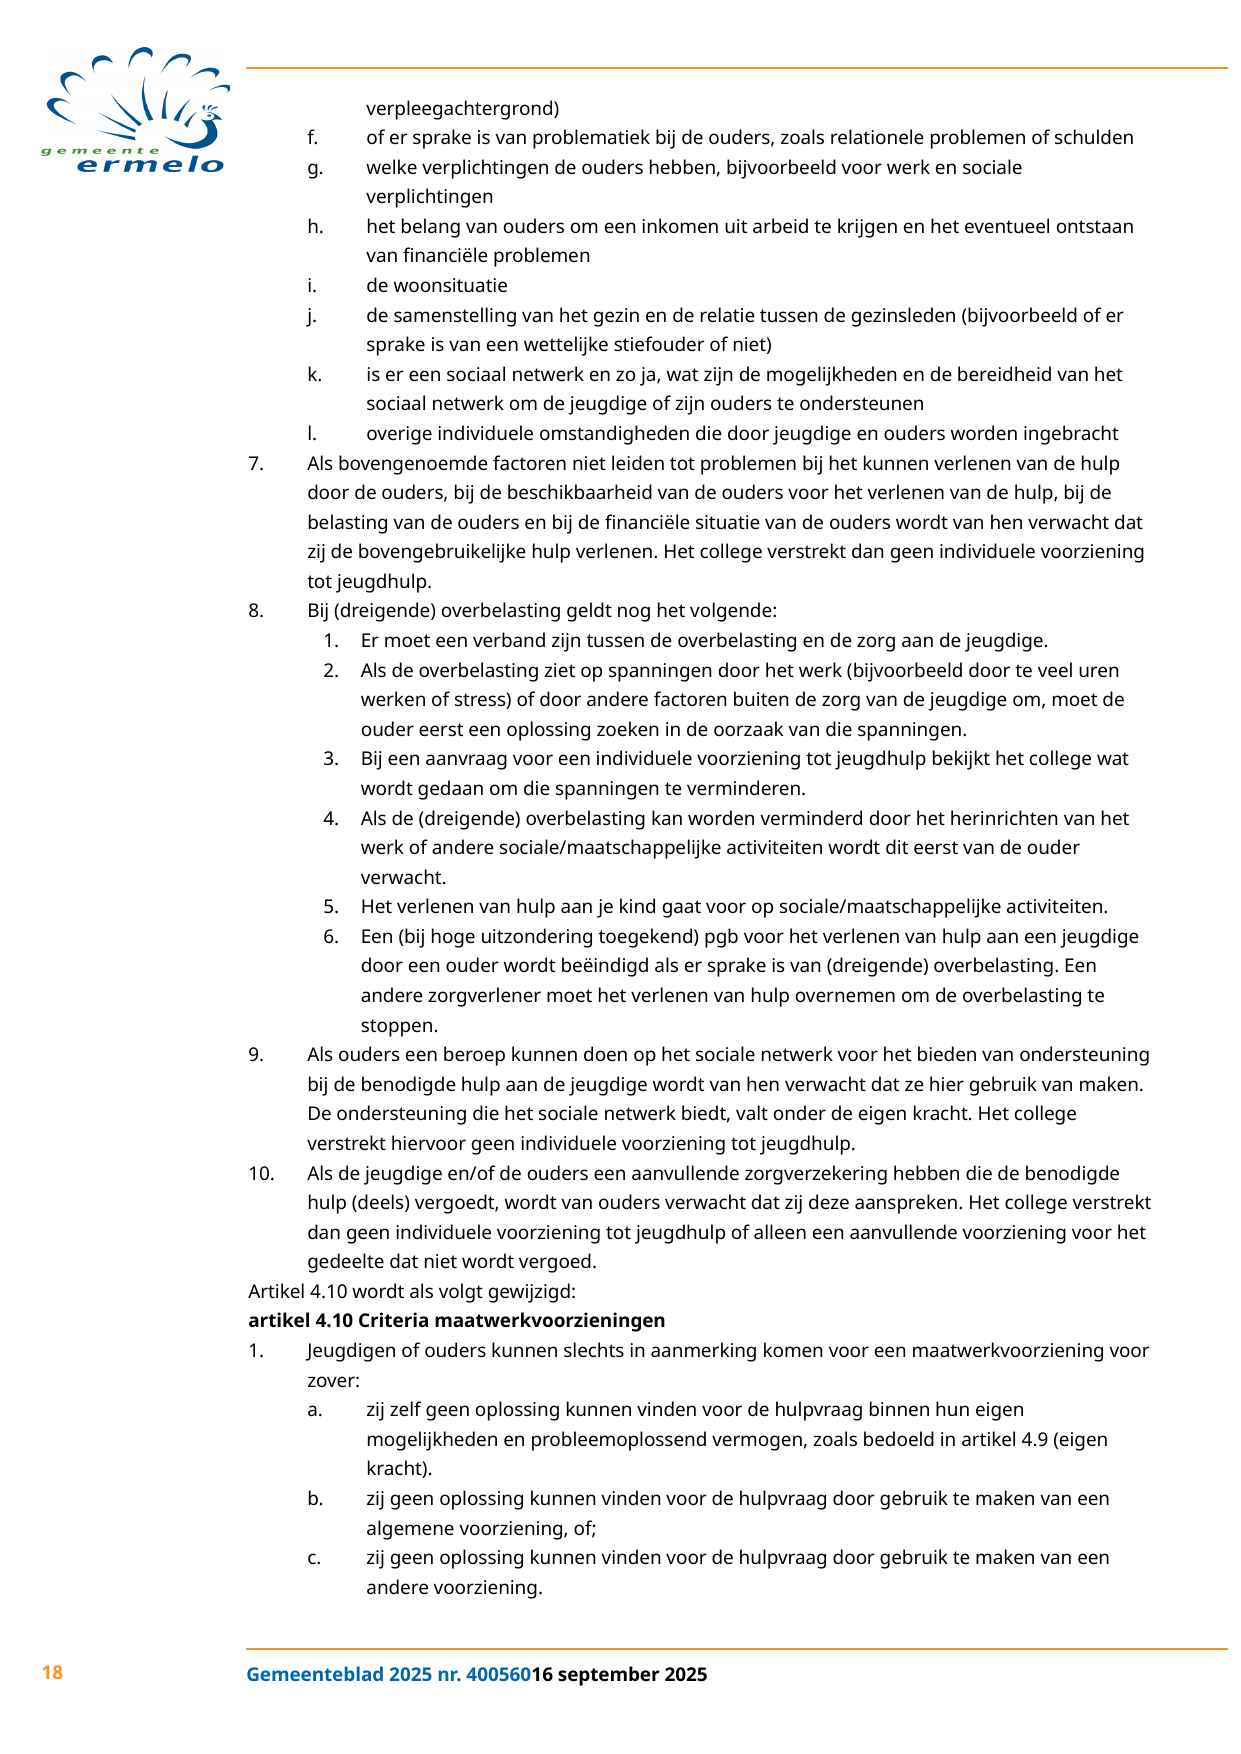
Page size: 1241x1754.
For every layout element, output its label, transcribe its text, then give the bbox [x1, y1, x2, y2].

list welke verplichtingen de ouders hebben, bijvoorbeeld voor werk en sociale verplichtingen [307, 154, 1152, 209]
list Als de overbelasting ziet op spanningen door het werk (bijvoorbeeld door te veel uren werken of stress) of door andere factoren buiten de zorg van de jeugdige om, moet de ouder eerst een oplossing zoeken in de oorzaak van die spanningen. [323, 657, 1152, 742]
list de samenstelling van het gezin en de relatie tussen de gezinsleden (bijvoorbeeld of er sprake is van een wettelijke stiefouder of niet) [307, 302, 1152, 357]
list of er sprake is van problematiek bij de ouders, zoals relationele problemen of schulden [307, 124, 1152, 150]
list overige individuele omstandigheden die door jeugdige en ouders worden ingebracht [307, 420, 1152, 446]
list Als ouders een beroep kunnen doen op het sociale netwerk voor het bieden van ondersteuning bij de benodigde hulp aan de jeugdige wordt van hen verwacht dat ze hier gebruik van maken. De ondersteuning die het sociale netwerk biedt, valt onder de eigen kracht. Het college verstrekt hiervoor geen individuele voorziening tot jeugdhulp. [248, 1041, 1152, 1156]
list Bij een aanvraag voor een individuele voorziening tot jeugdhulp bekijkt het college wat wordt gedaan om die spanningen te verminderen. [323, 746, 1152, 801]
list Het verlenen van hulp aan je kind gaat voor op sociale/maatschappelijke activiteiten. [323, 893, 1152, 919]
list Als de jeugdige en/of de ouders een aanvullende zorgverzekering hebben die de benodigde hulp (deels) vergoedt, wordt van ouders verwacht dat zij deze aanspreken. Het college verstrekt dan geen individuele voorziening tot jeugdhulp of alleen een aanvullende voorziening voor het gedeelte dat niet wordt vergoed. [248, 1160, 1152, 1274]
list Als bovengenoemde factoren niet leiden tot problemen bij het kunnen verlenen van de hulp door de ouders, bij de beschikbaarheid van de ouders voor het verlenen van de hulp, bij de belasting van de ouders en bij de financiële situatie van de ouders wordt van hen verwacht dat zij de bovengebruikelijke hulp verlenen. Het college verstrekt dan geen individuele voorziening tot jeugdhulp. [248, 450, 1152, 594]
picture [41, 47, 231, 172]
list is er een sociaal netwerk en zo ja, wat zijn de mogelijkheden en de bereidheid van het sociaal netwerk om de jeugdige of zijn ouders te ondersteunen [307, 361, 1152, 416]
list zij geen oplossing kunnen vinden voor de hulpvraag door gebruik te maken van een andere voorziening. [307, 1544, 1152, 1600]
list Als de (dreigende) overbelasting kan worden verminderd door het herinrichten van het werk of andere sociale/maatschappelijke activiteiten wordt dit eerst van de ouder verwacht. [323, 805, 1152, 890]
text Artikel 4.10 wordt als volgt gewijzigd: [248, 1278, 1152, 1304]
text artikel 4.10 Criteria maatwerkvoorzieningen [248, 1308, 1152, 1333]
list zij zelf geen oplossing kunnen vinden voor de hulpvraag binnen hun eigen mogelijkheden en probleemoplossend vermogen, zoals bedoeld in artikel 4.9 (eigen kracht). [307, 1396, 1152, 1481]
list Er moet een verband zijn tussen de overbelasting en de zorg aan de jeugdige. [323, 627, 1152, 653]
list verpleegachtergrond) [307, 95, 1152, 121]
list Jeugdigen of ouders kunnen slechts in aanmerking komen voor een maatwerkvoorziening voor zover: [248, 1337, 1152, 1393]
list Bij (dreigende) overbelasting geldt nog het volgende: [248, 598, 1152, 623]
list Een (bij hoge uitzondering toegekend) pgb voor het verlenen van hulp aan een jeugdige door een ouder wordt beëindigd als er sprake is van (dreigende) overbelasting. Een andere zorgverlener moet het verlenen van hulp overnemen om de overbelasting te stoppen. [323, 923, 1152, 1038]
list zij geen oplossing kunnen vinden voor de hulpvraag door gebruik te maken van een algemene voorziening, of; [307, 1485, 1152, 1541]
list de woonsituatie [307, 272, 1152, 298]
list het belang van ouders om een inkomen uit arbeid te krijgen en het eventueel ontstaan van financiële problemen [307, 213, 1152, 268]
